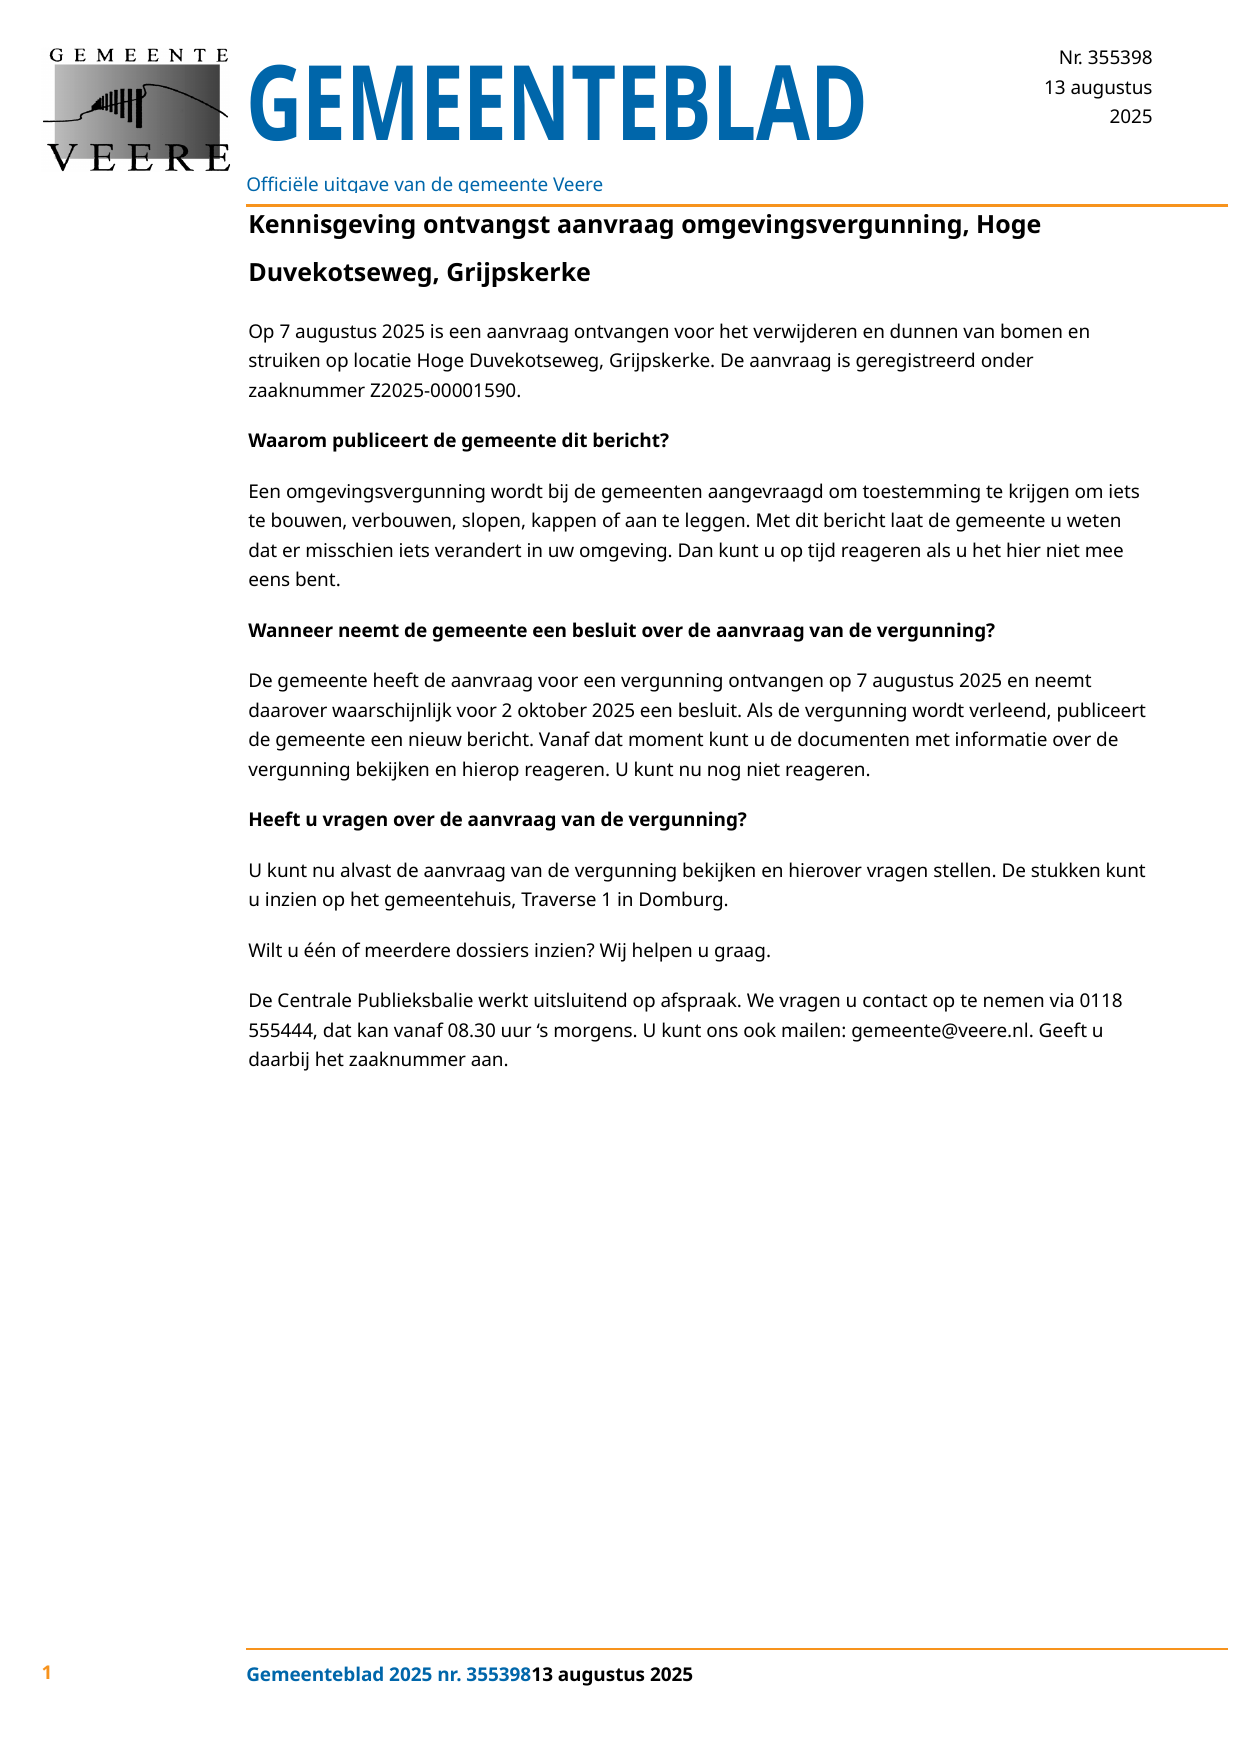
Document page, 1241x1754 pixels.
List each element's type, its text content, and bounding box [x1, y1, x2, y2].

text Een omgevingsvergunning wordt bij de gemeenten aangevraagd om toestemming te krijgen om iets te bouwen, verbouwen, slopen, kappen of aan te leggen. Met dit bericht laat de gemeente u weten dat er misschien iets verandert in uw omgeving. Dan kunt u op tijd reageren als u het hier niet mee eens bent. [248, 478, 1152, 592]
text Op 7 augustus 2025 is een aanvraag ontvangen voor het verwijderen en dunnen van bomen en struiken op locatie Hoge Duvekotseweg, Grijpskerke. De aanvraag is geregistreerd onder zaaknummer Z2025-00001590. [248, 318, 1152, 403]
text Wilt u één of meerdere dossiers inzien? Wij helpen u graag. [248, 937, 1152, 963]
text Heeft u vragen over de aanvraag van de vergunning? [248, 807, 1152, 832]
text Wanneer neemt de gemeente een besluit over de aanvraag van de vergunning? [248, 617, 1152, 643]
picture [41, 47, 231, 172]
text Waarom publiceert de gemeente dit bericht? [248, 427, 1152, 453]
text De gemeente heeft de aanvraag voor een vergunning ontvangen op 7 augustus 2025 en neemt daarover waarschijnlijk voor 2 oktober 2025 een besluit. Als de vergunning wordt verleend, publiceert de gemeente een nieuw bericht. Vanaf dat moment kunt u de documenten met informatie over de vergunning bekijken en hierop reageren. U kunt nu nog niet reageren. [248, 667, 1152, 782]
text U kunt nu alvast de aanvraag van de vergunning bekijken en hierover vragen stellen. De stukken kunt u inzien op het gemeentehuis, Traverse 1 in Domburg. [248, 857, 1152, 912]
text Kennisgeving ontvangst aanvraag omgevingsvergunning, Hoge Duvekotseweg, Grijpskerke [248, 207, 1152, 288]
text De Centrale Publieksbalie werkt uitsluitend op afspraak. We vragen u contact op te nemen via 0118 555444, dat kan vanaf 08.30 uur ‘s morgens. U kunt ons ook mailen: gemeente@veere.nl. Geeft u daarbij het zaaknummer aan. [248, 987, 1152, 1072]
